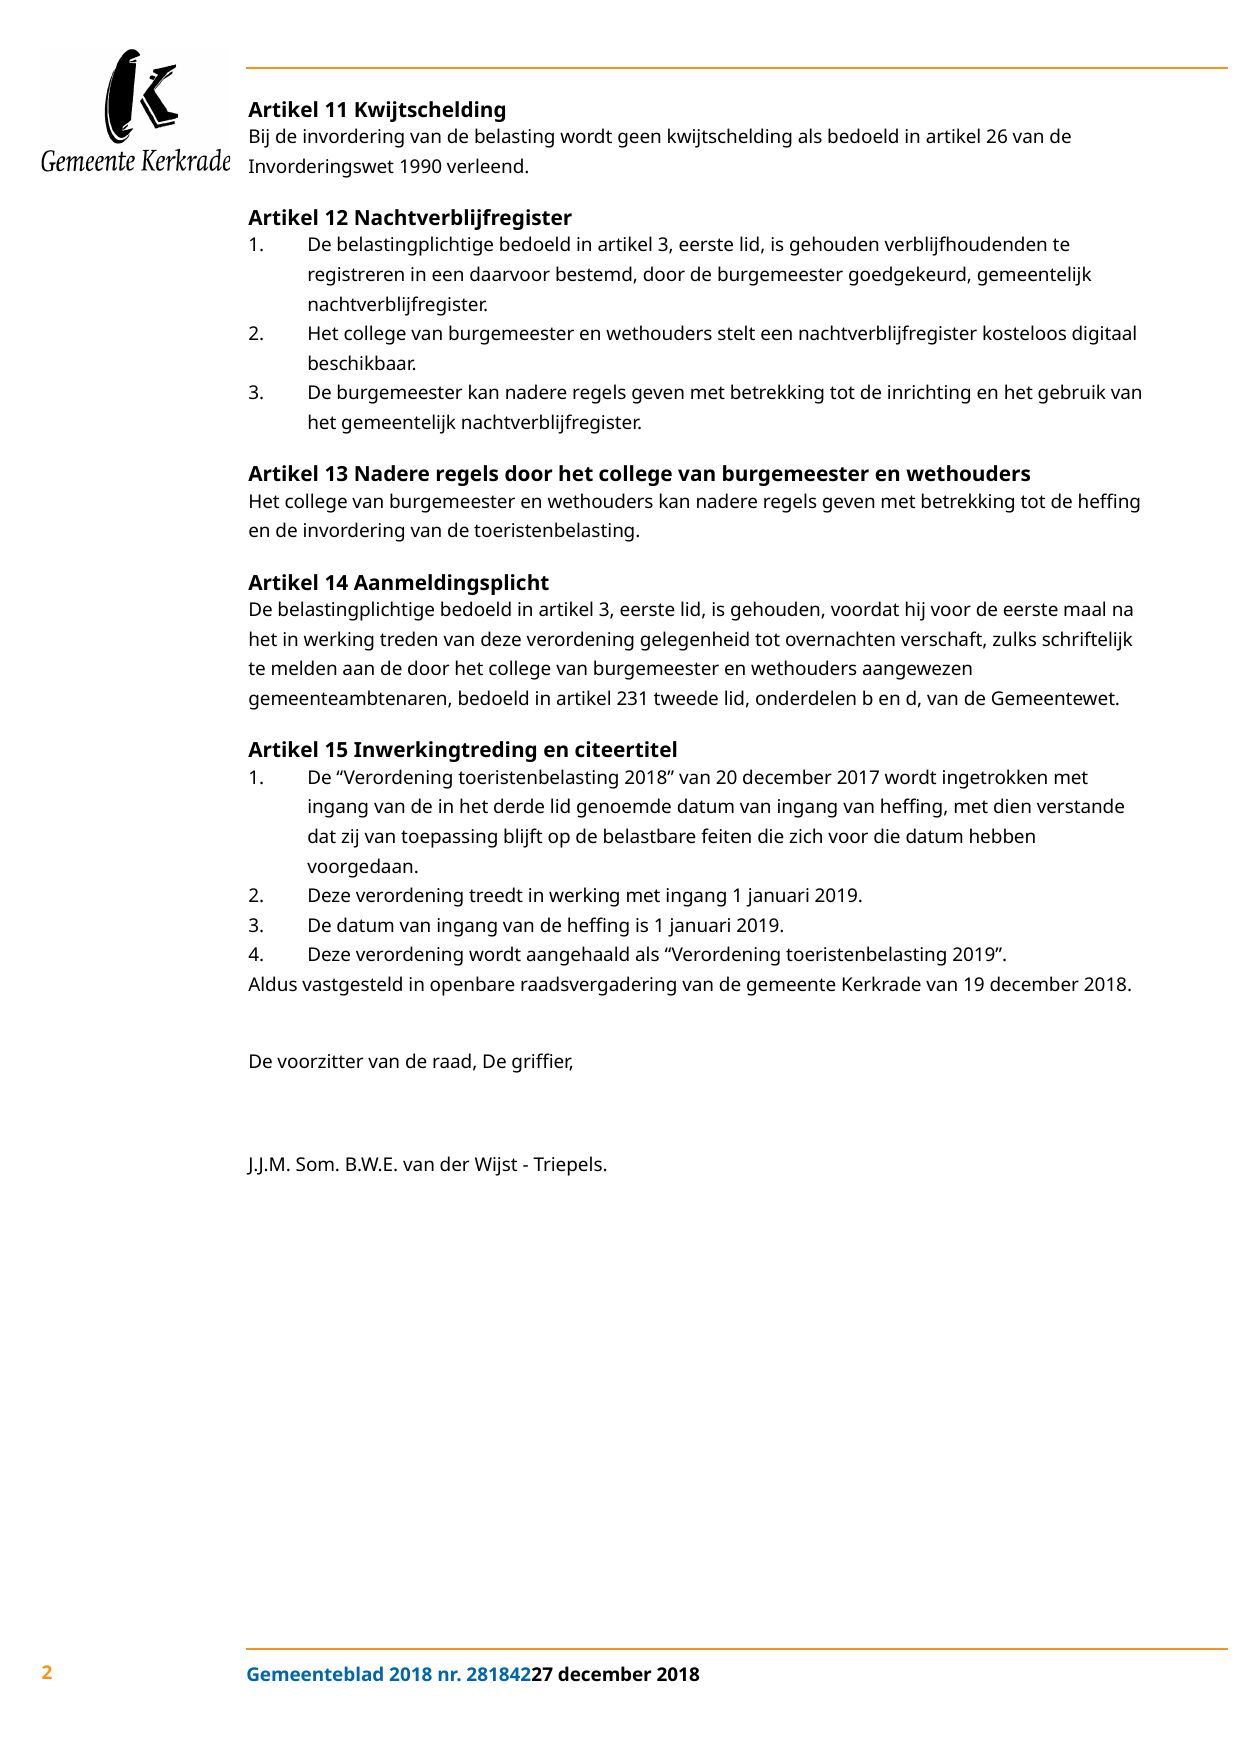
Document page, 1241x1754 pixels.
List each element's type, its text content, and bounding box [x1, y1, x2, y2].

list Het college van burgemeester en wethouders stelt een nachtverblijfregister kosteloos digitaal beschikbaar. [248, 320, 1152, 376]
text Artikel 11 Kwijtschelding [248, 95, 1152, 123]
text De belastingplichtige bedoeld in artikel 3, eerste lid, is gehouden, voordat hij voor de eerste maal na het in werking treden van deze verordening gelegenheid tot overnachten verschaft, zulks schriftelijk te melden aan de door het college van burgemeester en wethouders aangewezen gemeenteambtenaren, bedoeld in artikel 231 tweede lid, onderdelen b en d, van de Gemeentewet. [248, 596, 1152, 711]
text De voorzitter van de raad, De griffier, [248, 1048, 1152, 1074]
list De “Verordening toeristenbelasting 2018” van 20 december 2017 wordt ingetrokken met ingang van de in het derde lid genoemde datum van ingang van heffing, met dien verstande dat zij van toepassing blijft op de belastbare feiten die zich voor die datum hebben voorgedaan. [248, 764, 1152, 878]
text Artikel 14 Aanmeldingsplicht [248, 568, 1152, 596]
text Artikel 13 Nadere regels door het college van burgemeester en wethouders [248, 459, 1152, 488]
text J.J.M. Som. B.W.E. van der Wijst - Triepels. [248, 1151, 1152, 1177]
list Deze verordening wordt aangehaald als “Verordening toeristenbelasting 2019”. [248, 942, 1152, 967]
picture [41, 47, 231, 172]
text Aldus vastgesteld in openbare raadsvergadering van de gemeente Kerkrade van 19 december 2018. [248, 971, 1152, 997]
text Artikel 15 Inwerkingtreding en citeertitel [248, 736, 1152, 764]
text Bij de invordering van de belasting wordt geen kwijtschelding als bedoeld in artikel 26 van de Invorderingswet 1990 verleend. [248, 123, 1152, 178]
list De burgemeester kan nadere regels geven met betrekking tot de inrichting en het gebruik van het gemeentelijk nachtverblijfregister. [248, 379, 1152, 435]
list De belastingplichtige bedoeld in artikel 3, eerste lid, is gehouden verblijfhoudenden te registreren in een daarvoor bestemd, door de burgemeester goedgekeurd, gemeentelijk nachtverblijfregister. [248, 232, 1152, 317]
text Het college van burgemeester en wethouders kan nadere regels geven met betrekking tot de heffing en de invordering van de toeristenbelasting. [248, 488, 1152, 543]
list De datum van ingang van de heffing is 1 januari 2019. [248, 912, 1152, 938]
text Artikel 12 Nachtverblijfregister [248, 203, 1152, 232]
list Deze verordening treedt in werking met ingang 1 januari 2019. [248, 882, 1152, 908]
